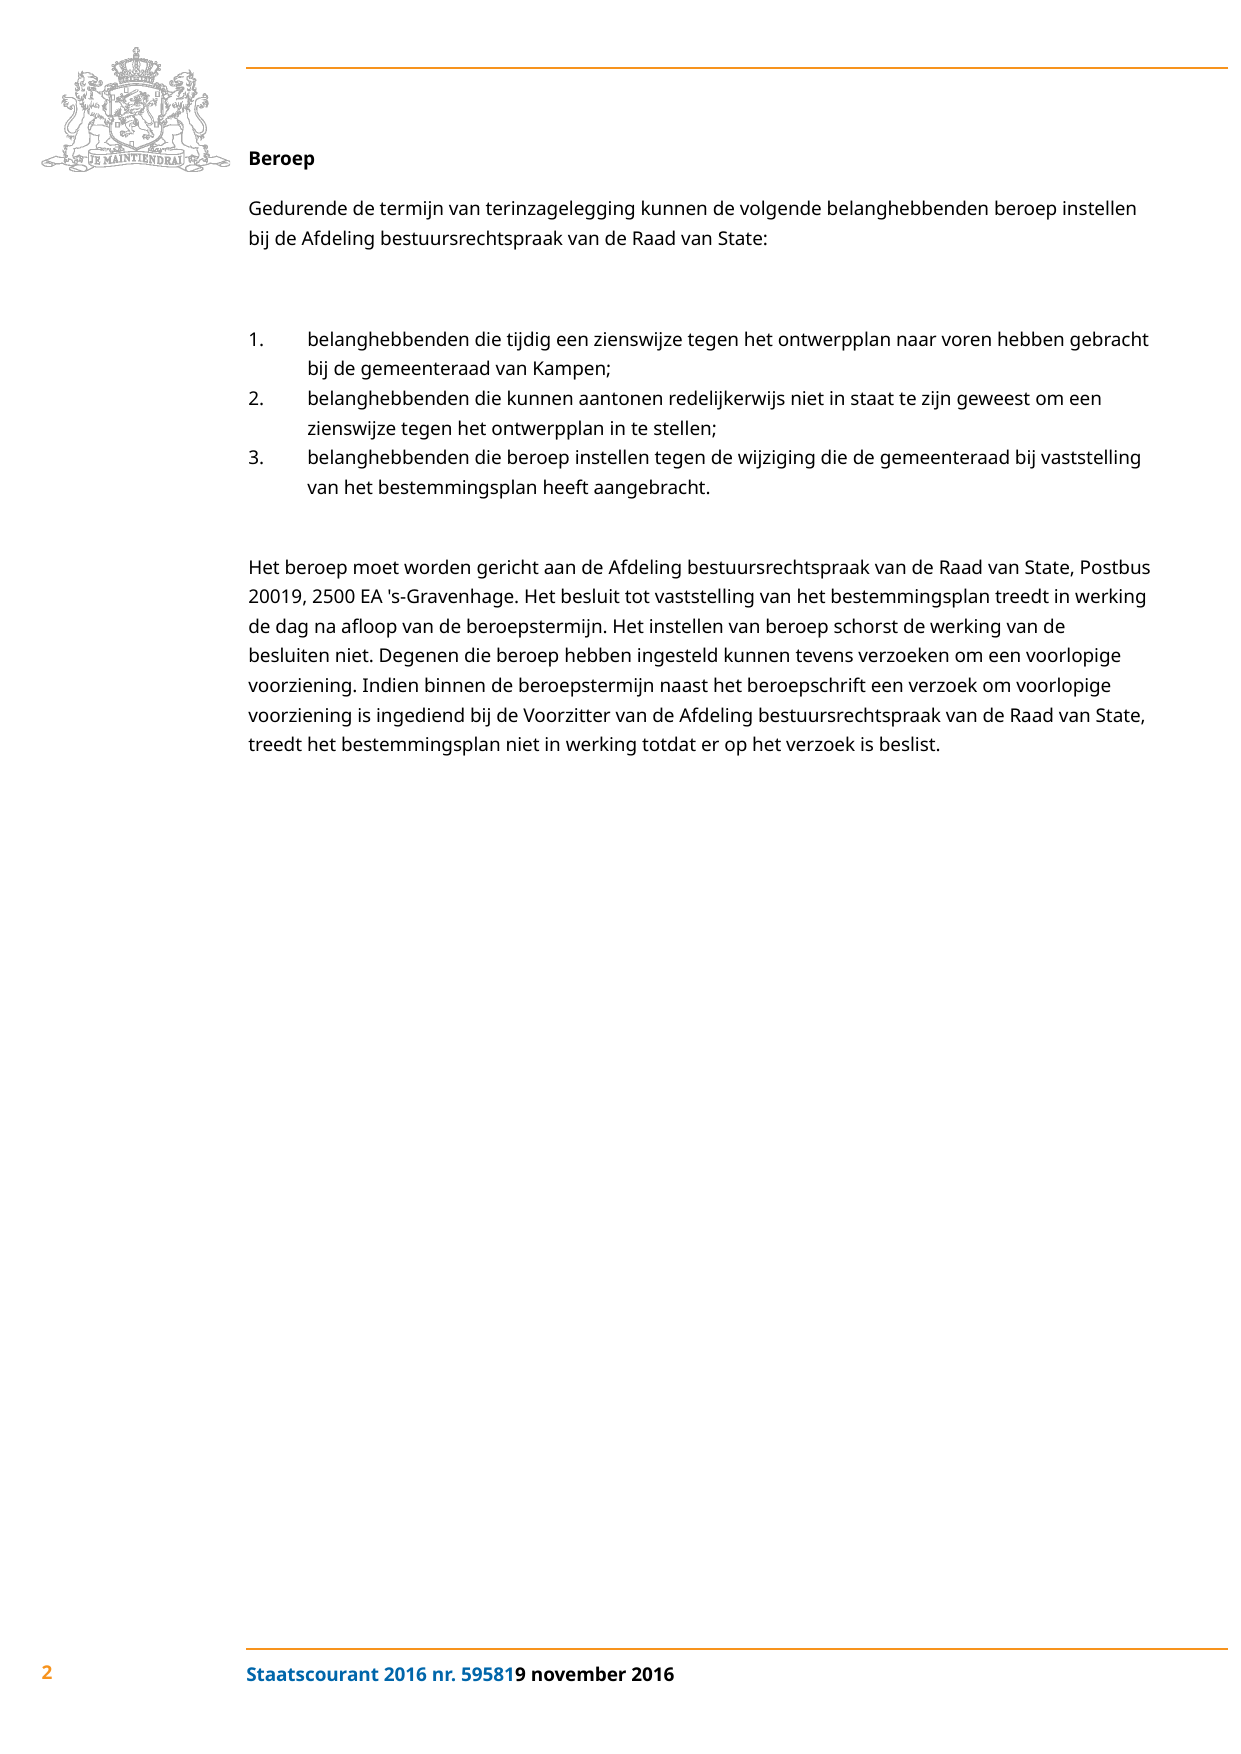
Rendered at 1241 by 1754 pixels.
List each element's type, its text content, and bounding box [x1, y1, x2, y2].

list belanghebbenden die kunnen aantonen redelijkerwijs niet in staat te zijn geweest om een zienswijze tegen het ontwerpplan in te stellen; [248, 385, 1152, 441]
picture [41, 47, 231, 172]
text Beroep [248, 145, 1152, 171]
list belanghebbenden die beroep instellen tegen de wijziging die de gemeenteraad bij vaststelling van het bestemmingsplan heeft aangebracht. [248, 444, 1152, 500]
list belanghebbenden die tijdig een zienswijze tegen het ontwerpplan naar voren hebben gebracht bij de gemeenteraad van Kampen; [248, 326, 1152, 381]
text Gedurende de termijn van terinzagelegging kunnen de volgende belanghebbenden beroep instellen bij de Afdeling bestuursrechtspraak van de Raad van State: [248, 196, 1152, 251]
text Het beroep moet worden gericht aan de Afdeling bestuursrechtspraak van de Raad van State, Postbus 20019, 2500 EA 's-Gravenhage. Het besluit tot vaststelling van het bestemmingsplan treedt in werking de dag na afloop van de beroepstermijn. Het instellen van beroep schorst de werking van de besluiten niet. Degenen die beroep hebben ingesteld kunnen tevens verzoeken om een voorlopige voorziening. Indien binnen de beroepstermijn naast het beroepschrift een verzoek om voorlopige voorziening is ingediend bij de Voorzitter van de Afdeling bestuursrechtspraak van de Raad van State, treedt het bestemmingsplan niet in werking totdat er op het verzoek is beslist. [248, 554, 1152, 757]
